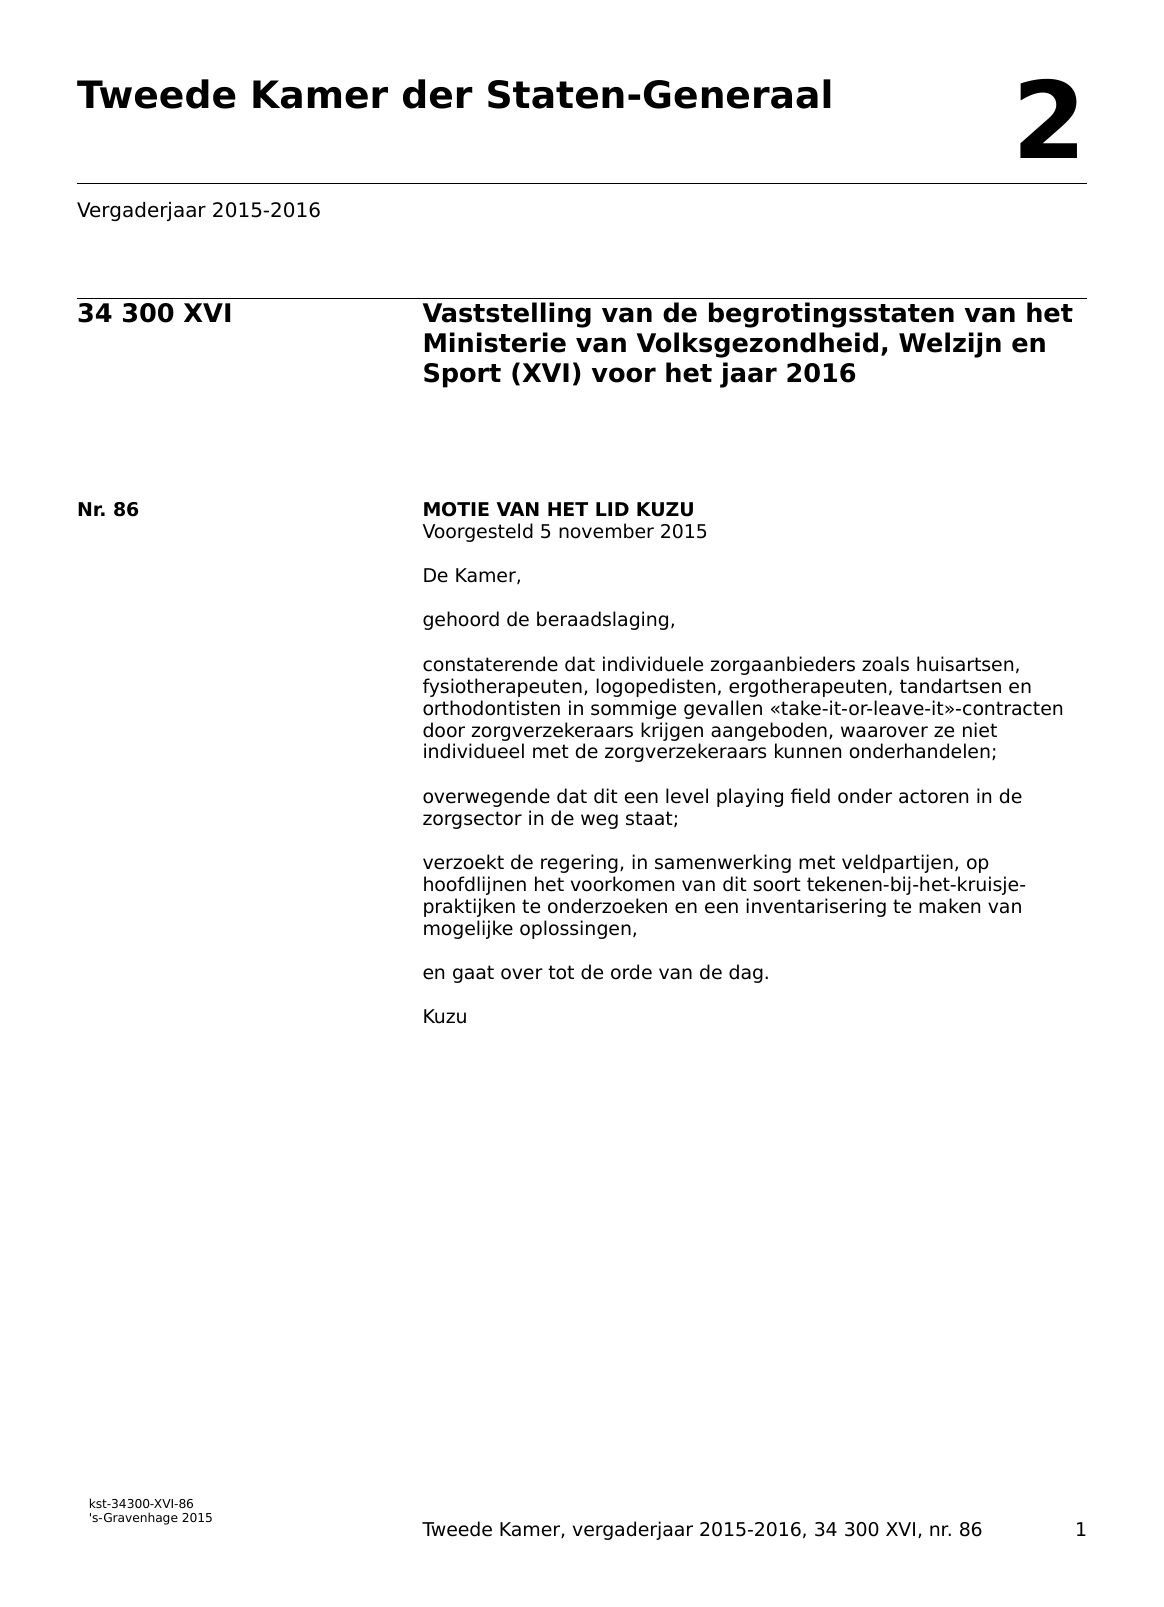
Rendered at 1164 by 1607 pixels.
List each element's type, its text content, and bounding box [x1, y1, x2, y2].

table_header Tweede Kamer der Staten-Generaal [77, 59, 886, 183]
table_cell Vergaderjaar 2015-2016 [77, 184, 1087, 298]
text overwegende dat dit een level playing field onder actoren in de zorgsector in de weg staat; [422, 786, 1087, 829]
text gehoord de beraadslaging, [422, 609, 1087, 631]
text 's-Gravenhage 2015 [88, 1511, 323, 1525]
subtitle Nr. 86 MOTIE VAN HET LID KUZU [77, 499, 1087, 521]
text De Kamer, [422, 565, 1087, 587]
text kst-34300-XVI-86 [88, 1497, 323, 1511]
subtitle 34 300 XVI Vaststelling van de begrotingsstaten van het Ministerie van Volksgezondheid, Welzijn en Sport (XVI) voor het jaar 2016 [77, 299, 1087, 388]
text Kuzu [422, 1006, 1087, 1028]
text constaterende dat individuele zorgaanbieders zoals huisartsen, fysiotherapeuten, logopedisten, ergotherapeuten, tandartsen en orthodontisten in sommige gevallen «take-it-or-leave-it»-contracten door zorgverzekeraars krijgen aangeboden, waarover ze niet individueel met de zorgverzekeraars kunnen onderhandelen; [422, 653, 1087, 763]
text en gaat over tot de orde van de dag. [422, 962, 1087, 984]
table_header 2 [886, 59, 1087, 183]
text Voorgesteld 5 november 2015 [422, 521, 1087, 543]
text verzoekt de regering, in samenwerking met veldpartijen, op hoofdlijnen het voorkomen van dit soort tekenen-bij-het-kruisje-praktijken te onderzoeken en een inventarisering te maken van mogelijke oplossingen, [422, 852, 1087, 940]
